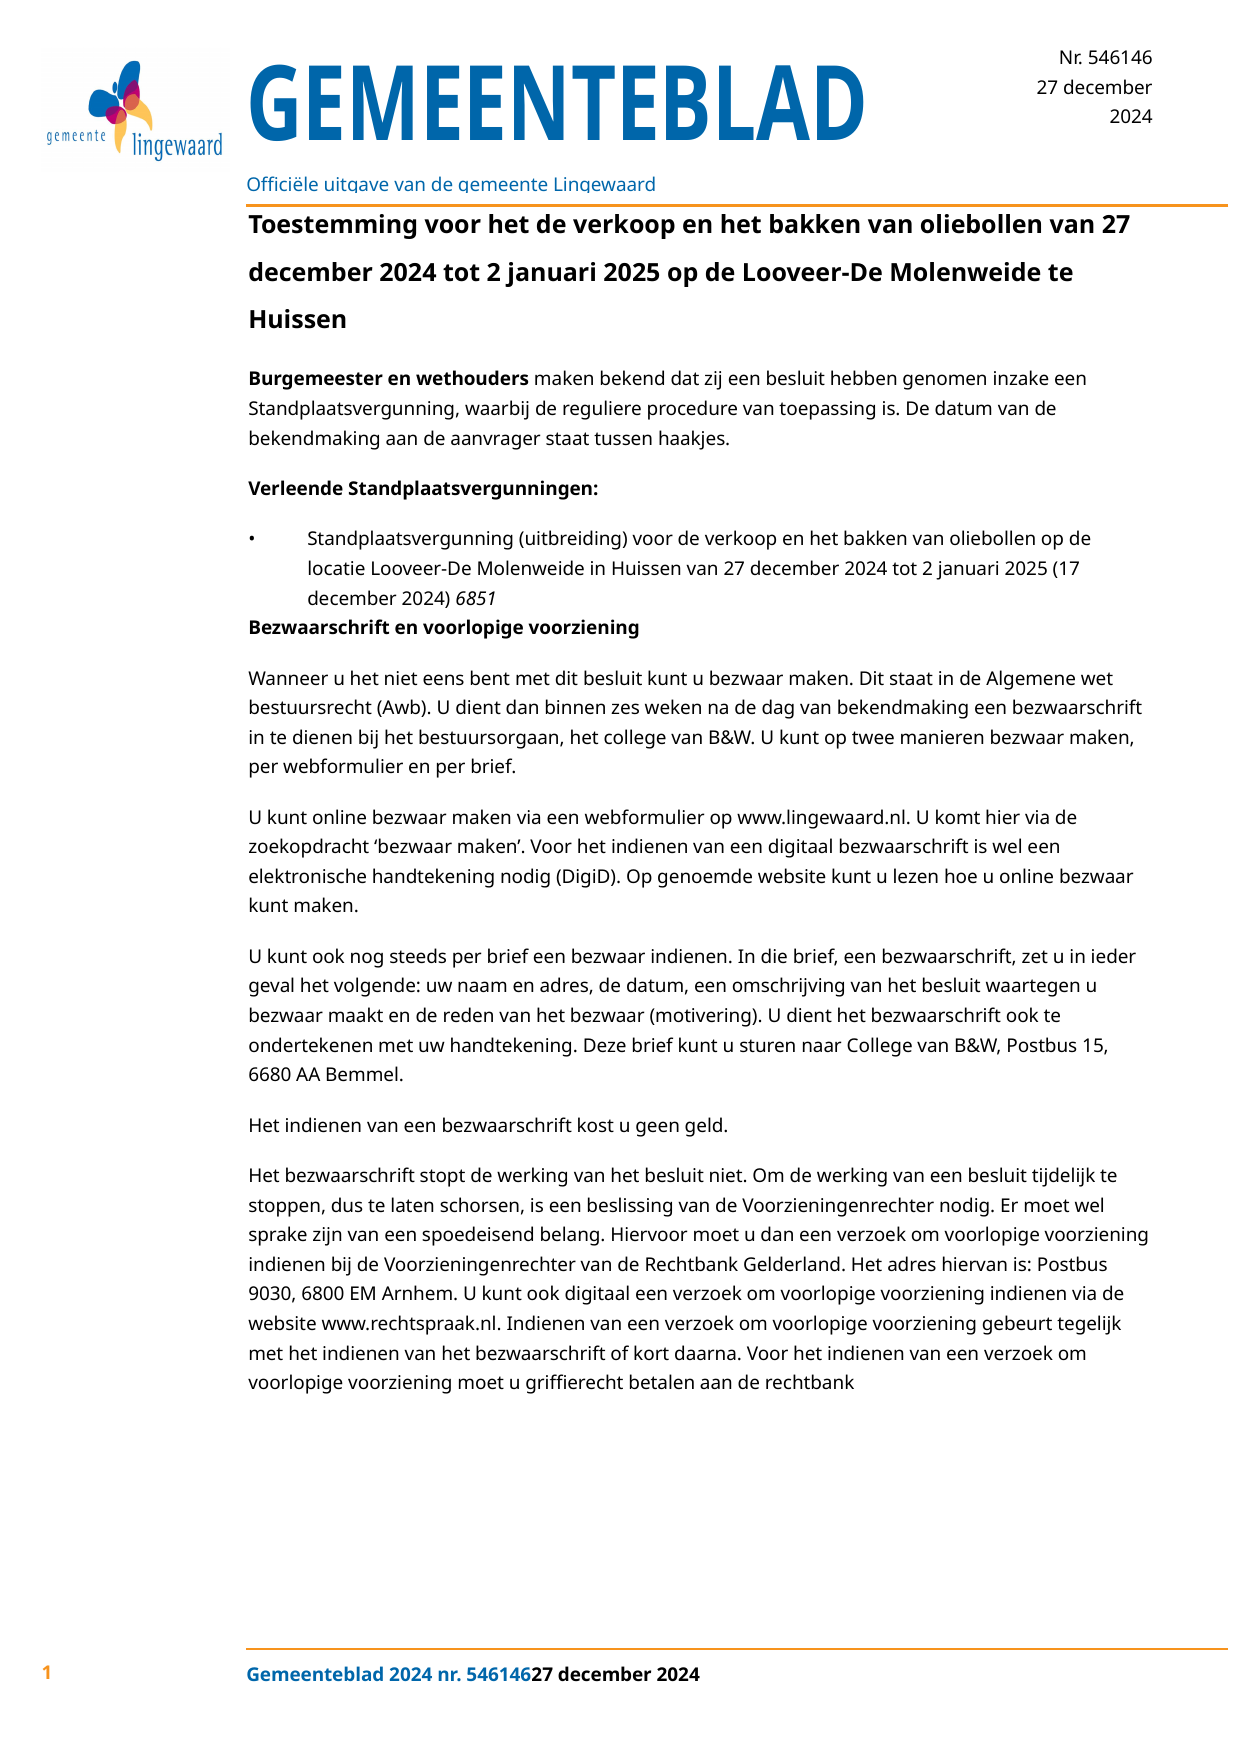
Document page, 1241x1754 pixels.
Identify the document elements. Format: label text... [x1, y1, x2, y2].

text Het indienen van een bezwaarschrift kost u geen geld. [248, 1112, 1152, 1137]
text Wanneer u het niet eens bent met dit besluit kunt u bezwaar maken. Dit staat in de Algemene wet bestuursrecht (Awb). U dient dan binnen zes weken na de dag van bekendmaking een bezwaarschrift in te dienen bij het bestuursorgaan, het college van B&W. U kunt op twee manieren bezwaar maken, per webformulier en per brief. [248, 665, 1152, 779]
text Toestemming voor het de verkoop en het bakken van oliebollen van 27 december 2024 tot 2 januari 2025 op de Looveer-De Molenweide te Huissen [248, 207, 1152, 336]
picture [41, 47, 231, 172]
text Verleende Standplaatsvergunningen: [248, 475, 1152, 501]
text U kunt ook nog steeds per brief een bezwaar indienen. In die brief, een bezwaarschrift, zet u in ieder geval het volgende: uw naam en adres, de datum, een omschrijving van het besluit waartegen u bezwaar maakt en de reden van het bezwaar (motivering). U dient het bezwaarschrift ook te ondertekenen met uw handtekening. Deze brief kunt u sturen naar College van B&W, Postbus 15, 6680 AA Bemmel. [248, 943, 1152, 1087]
text Burgemeester en wethouders maken bekend dat zij een besluit hebben genomen inzake een Standplaatsvergunning, waarbij de reguliere procedure van toepassing is. De datum van de bekendmaking aan de aanvrager staat tussen haakjes. [248, 366, 1152, 450]
list Standplaatsvergunning (uitbreiding) voor de verkoop en het bakken van oliebollen op de locatie Looveer-De Molenweide in Huissen van 27 december 2024 tot 2 januari 2025 (17 december 2024) 6851 [248, 526, 1152, 610]
text Het bezwaarschrift stopt de werking van het besluit niet. Om de werking van een besluit tijdelijk te stoppen, dus te laten schorsen, is een beslissing van de Voorzieningenrechter nodig. Er moet wel sprake zijn van een spoedeisend belang. Hiervoor moet u dan een verzoek om voorlopige voorziening indienen bij de Voorzieningenrechter van de Rechtbank Gelderland. Het adres hiervan is: Postbus 9030, 6800 EM Arnhem. U kunt ook digitaal een verzoek om voorlopige voorziening indienen via de website www.rechtspraak.nl. Indienen van een verzoek om voorlopige voorziening gebeurt tegelijk met het indienen van het bezwaarschrift of kort daarna. Voor het indienen van een verzoek om voorlopige voorziening moet u griffierecht betalen aan de rechtbank [248, 1162, 1152, 1395]
text U kunt online bezwaar maken via een webformulier op www.lingewaard.nl. U komt hier via de zoekopdracht ‘bezwaar maken’. Voor het indienen van een digitaal bezwaarschrift is wel een elektronische handtekening nodig (DigiD). Op genoemde website kunt u lezen hoe u online bezwaar kunt maken. [248, 804, 1152, 918]
text Bezwaarschrift en voorlopige voorziening [248, 614, 1152, 640]
